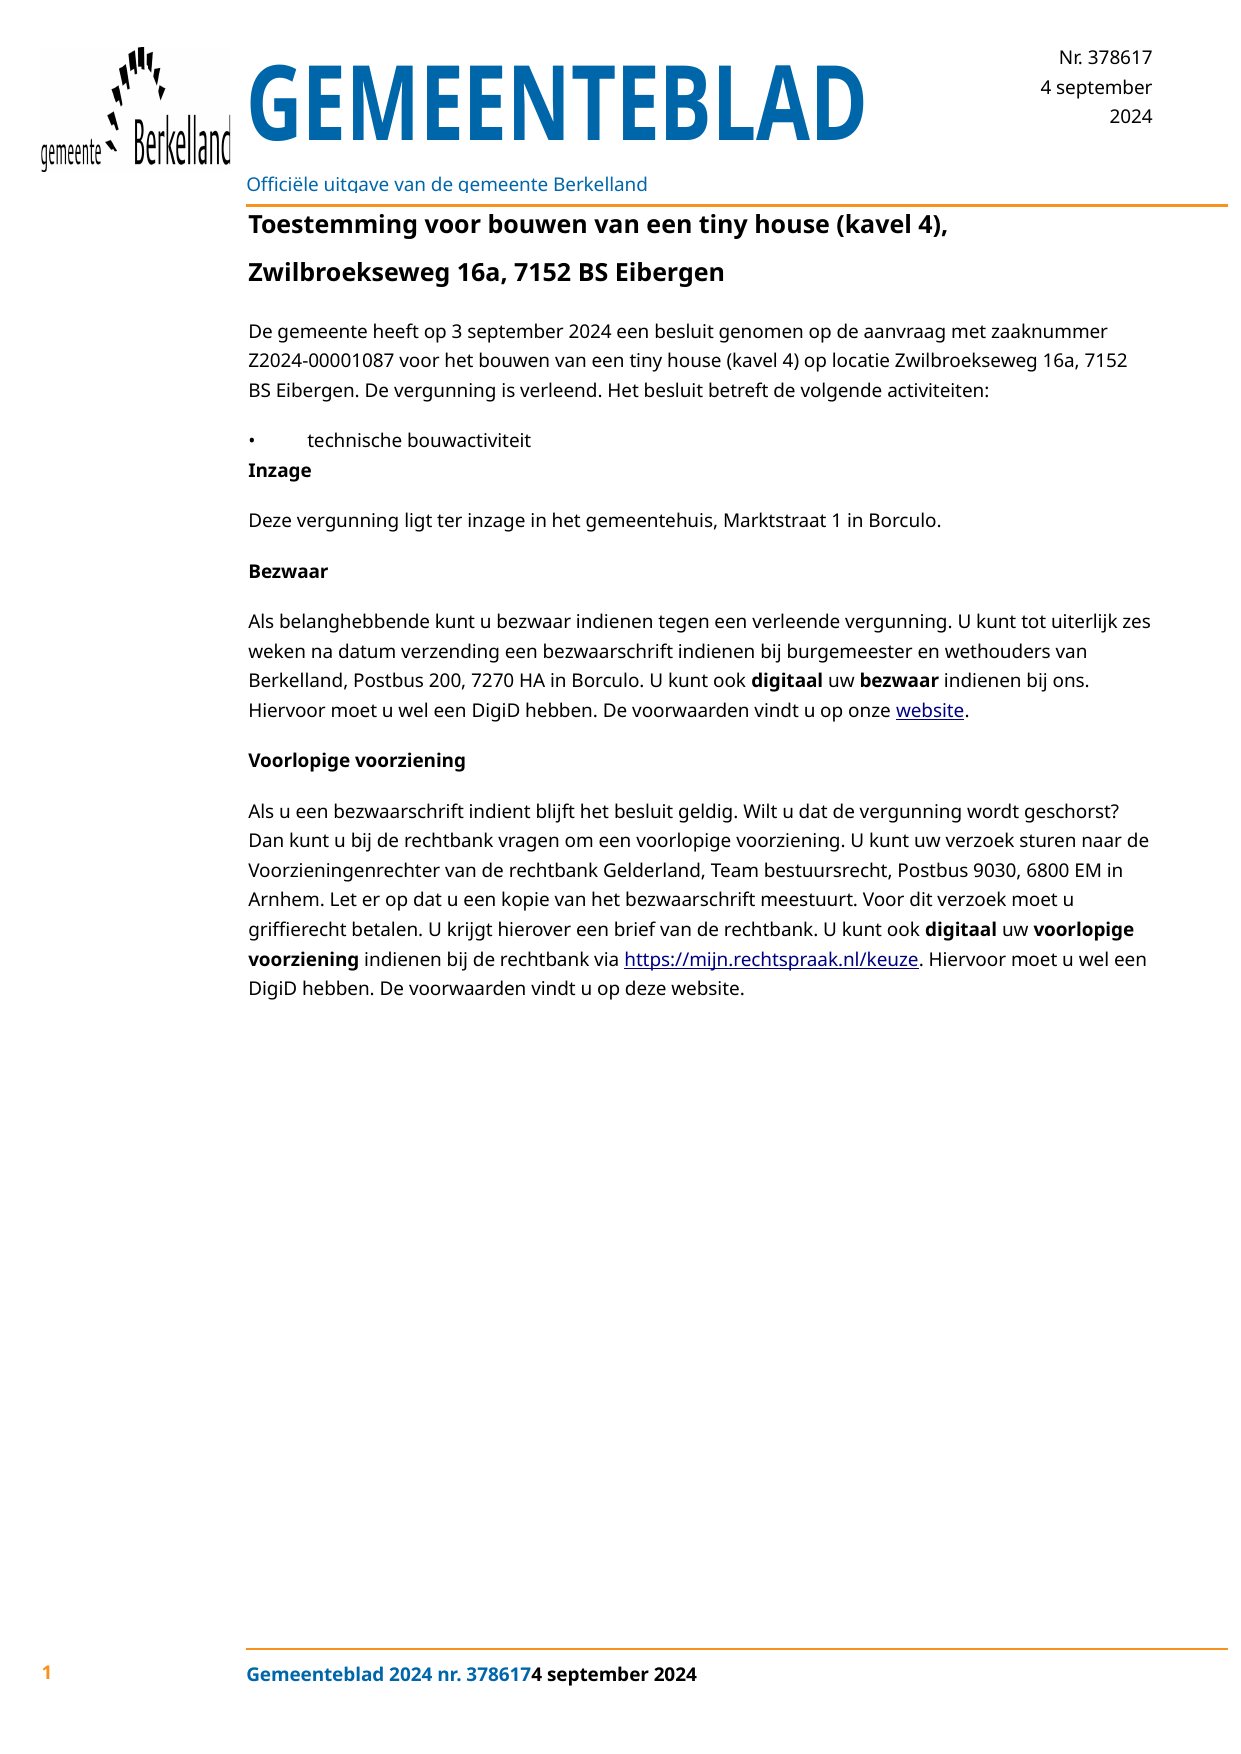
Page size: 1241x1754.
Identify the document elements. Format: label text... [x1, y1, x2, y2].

text Als u een bezwaarschrift indient blijft het besluit geldig. Wilt u dat de vergunning wordt geschorst? Dan kunt u bij de rechtbank vragen om een voorlopige voorziening. U kunt uw verzoek sturen naar de Voorzieningenrechter van de rechtbank Gelderland, Team bestuursrecht, Postbus 9030, 6800 EM in Arnhem. Let er op dat u een kopie van het bezwaarschrift meestuurt. Voor dit verzoek moet u griffierecht betalen. U krijgt hierover een brief van de rechtbank. U kunt ook digitaal uw voorlopige voorziening indienen bij de rechtbank via https://mijn.rechtspraak.nl/keuze. Hiervoor moet u wel een DigiD hebben. De voorwaarden vindt u op deze website. [248, 798, 1152, 1001]
text Voorlopige voorziening [248, 747, 1152, 773]
text Deze vergunning ligt ter inzage in het gemeentehuis, Marktstraat 1 in Borculo. [248, 507, 1152, 533]
text De gemeente heeft op 3 september 2024 een besluit genomen op de aanvraag met zaaknummer Z2024-00001087 voor het bouwen van een tiny house (kavel 4) op locatie Zwilbroekseweg 16a, 7152 BS Eibergen. De vergunning is verleend. Het besluit betreft de volgende activiteiten: [248, 318, 1152, 403]
list technische bouwactiviteit [248, 427, 1152, 453]
text Als belanghebbende kunt u bezwaar indienen tegen een verleende vergunning. U kunt tot uiterlijk zes weken na datum verzending een bezwaarschrift indienen bij burgemeester en wethouders van Berkelland, Postbus 200, 7270 HA in Borculo. U kunt ook digitaal uw bezwaar indienen bij ons. Hiervoor moet u wel een DigiD hebben. De voorwaarden vindt u op onze website. [248, 608, 1152, 723]
picture [41, 47, 231, 172]
text Bezwaar [248, 558, 1152, 584]
text Toestemming voor bouwen van een tiny house (kavel 4), Zwilbroekseweg 16a, 7152 BS Eibergen [248, 207, 1152, 288]
text Inzage [248, 457, 1152, 483]
